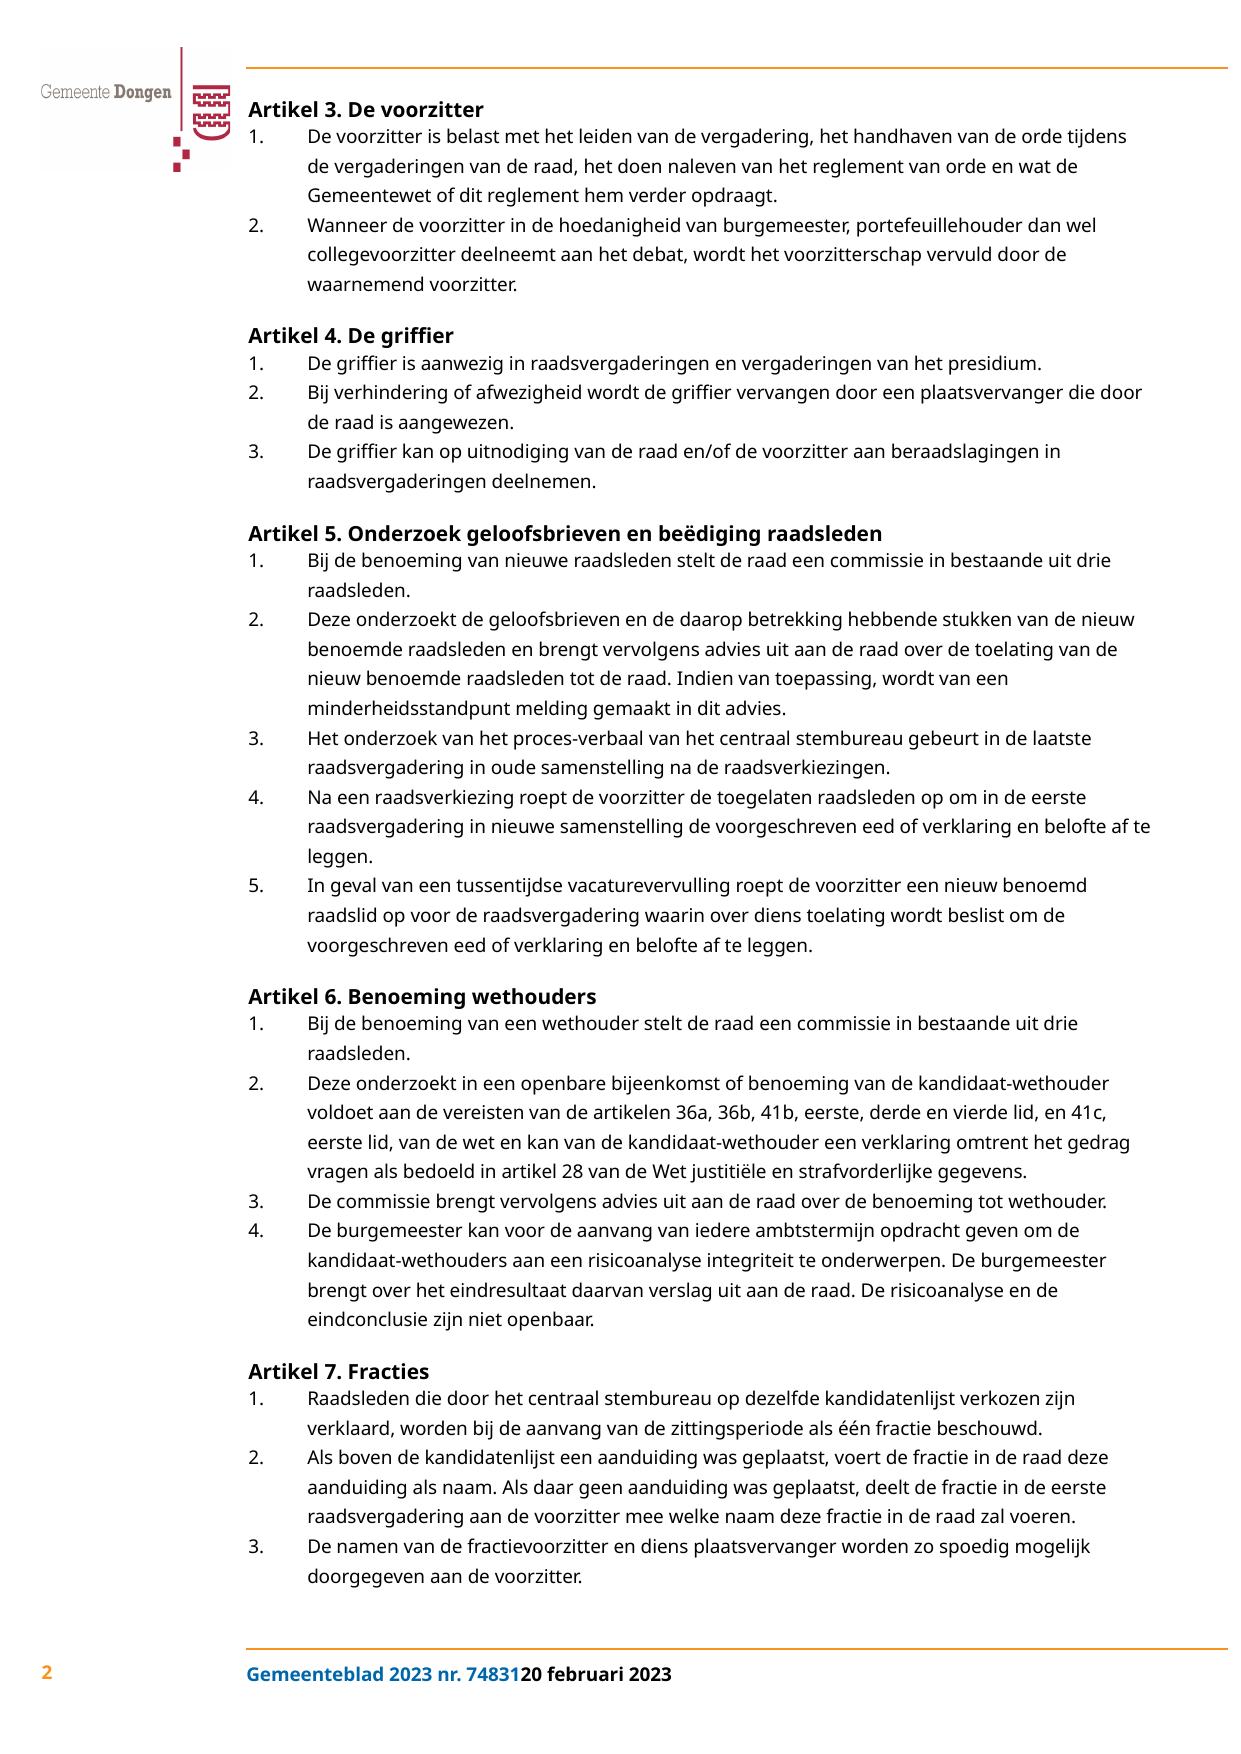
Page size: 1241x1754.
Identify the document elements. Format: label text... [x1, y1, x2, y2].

list Deze onderzoekt de geloofsbrieven en de daarop betrekking hebbende stukken van de nieuw benoemde raadsleden en brengt vervolgens advies uit aan de raad over de toelating van de nieuw benoemde raadsleden tot de raad. Indien van toepassing, wordt van een minderheidsstandpunt melding gemaakt in dit advies. [248, 606, 1152, 721]
text Artikel 3. De voorzitter [248, 95, 1152, 123]
list De voorzitter is belast met het leiden van de vergadering, het handhaven van de orde tijdens de vergaderingen van de raad, het doen naleven van het reglement van orde en wat de Gemeentewet of dit reglement hem verder opdraagt. [248, 123, 1152, 208]
picture [41, 47, 231, 172]
list De griffier is aanwezig in raadsvergaderingen en vergaderingen van het presidium. [248, 350, 1152, 376]
text Artikel 5. Onderzoek geloofsbrieven en beëdiging raadsleden [248, 519, 1152, 547]
text Artikel 7. Fracties [248, 1357, 1152, 1385]
list In geval van een tussentijdse vacaturevervulling roept de voorzitter een nieuw benoemd raadslid op voor de raadsvergadering waarin over diens toelating wordt beslist om de voorgeschreven eed of verklaring en belofte af te leggen. [248, 873, 1152, 957]
list Bij de benoeming van een wethouder stelt de raad een commissie in bestaande uit drie raadsleden. [248, 1011, 1152, 1066]
list De burgemeester kan voor de aanvang van iedere ambtstermijn opdracht geven om de kandidaat-wethouders aan een risicoanalyse integriteit te onderwerpen. De burgemeester brengt over het eindresultaat daarvan verslag uit aan de raad. De risicoanalyse en de eindconclusie zijn niet openbaar. [248, 1218, 1152, 1332]
list Bij verhindering of afwezigheid wordt de griffier vervangen door een plaatsvervanger die door de raad is aangewezen. [248, 379, 1152, 435]
list Het onderzoek van het proces-verbaal van het centraal stembureau gebeurt in de laatste raadsvergadering in oude samenstelling na de raadsverkiezingen. [248, 725, 1152, 780]
list Deze onderzoekt in een openbare bijeenkomst of benoeming van de kandidaat-wethouder voldoet aan de vereisten van de artikelen 36a, 36b, 41b, eerste, derde en vierde lid, en 41c, eerste lid, van de wet en kan van de kandidaat-wethouder een verklaring omtrent het gedrag vragen als bedoeld in artikel 28 van de Wet justitiële en strafvorderlijke gegevens. [248, 1070, 1152, 1184]
list De commissie brengt vervolgens advies uit aan de raad over de benoeming tot wethouder. [248, 1188, 1152, 1214]
list Als boven de kandidatenlijst een aanduiding was geplaatst, voert de fractie in de raad deze aanduiding als naam. Als daar geen aanduiding was geplaatst, deelt de fractie in de eerste raadsvergadering aan de voorzitter mee welke naam deze fractie in de raad zal voeren. [248, 1444, 1152, 1529]
list Na een raadsverkiezing roept de voorzitter de toegelaten raadsleden op om in de eerste raadsvergadering in nieuwe samenstelling de voorgeschreven eed of verklaring en belofte af te leggen. [248, 784, 1152, 869]
list Bij de benoeming van nieuwe raadsleden stelt de raad een commissie in bestaande uit drie raadsleden. [248, 547, 1152, 602]
text Artikel 4. De griffier [248, 322, 1152, 350]
list De griffier kan op uitnodiging van de raad en/of de voorzitter aan beraadslagingen in raadsvergaderingen deelnemen. [248, 439, 1152, 494]
list De namen van de fractievoorzitter en diens plaatsvervanger worden zo spoedig mogelijk doorgegeven aan de voorzitter. [248, 1533, 1152, 1588]
list Wanneer de voorzitter in de hoedanigheid van burgemeester, portefeuillehouder dan wel collegevoorzitter deelneemt aan het debat, wordt het voorzitterschap vervuld door de waarnemend voorzitter. [248, 212, 1152, 297]
text Artikel 6. Benoeming wethouders [248, 982, 1152, 1011]
list Raadsleden die door het centraal stembureau op dezelfde kandidatenlijst verkozen zijn verklaard, worden bij de aanvang van de zittingsperiode als één fractie beschouwd. [248, 1385, 1152, 1441]
